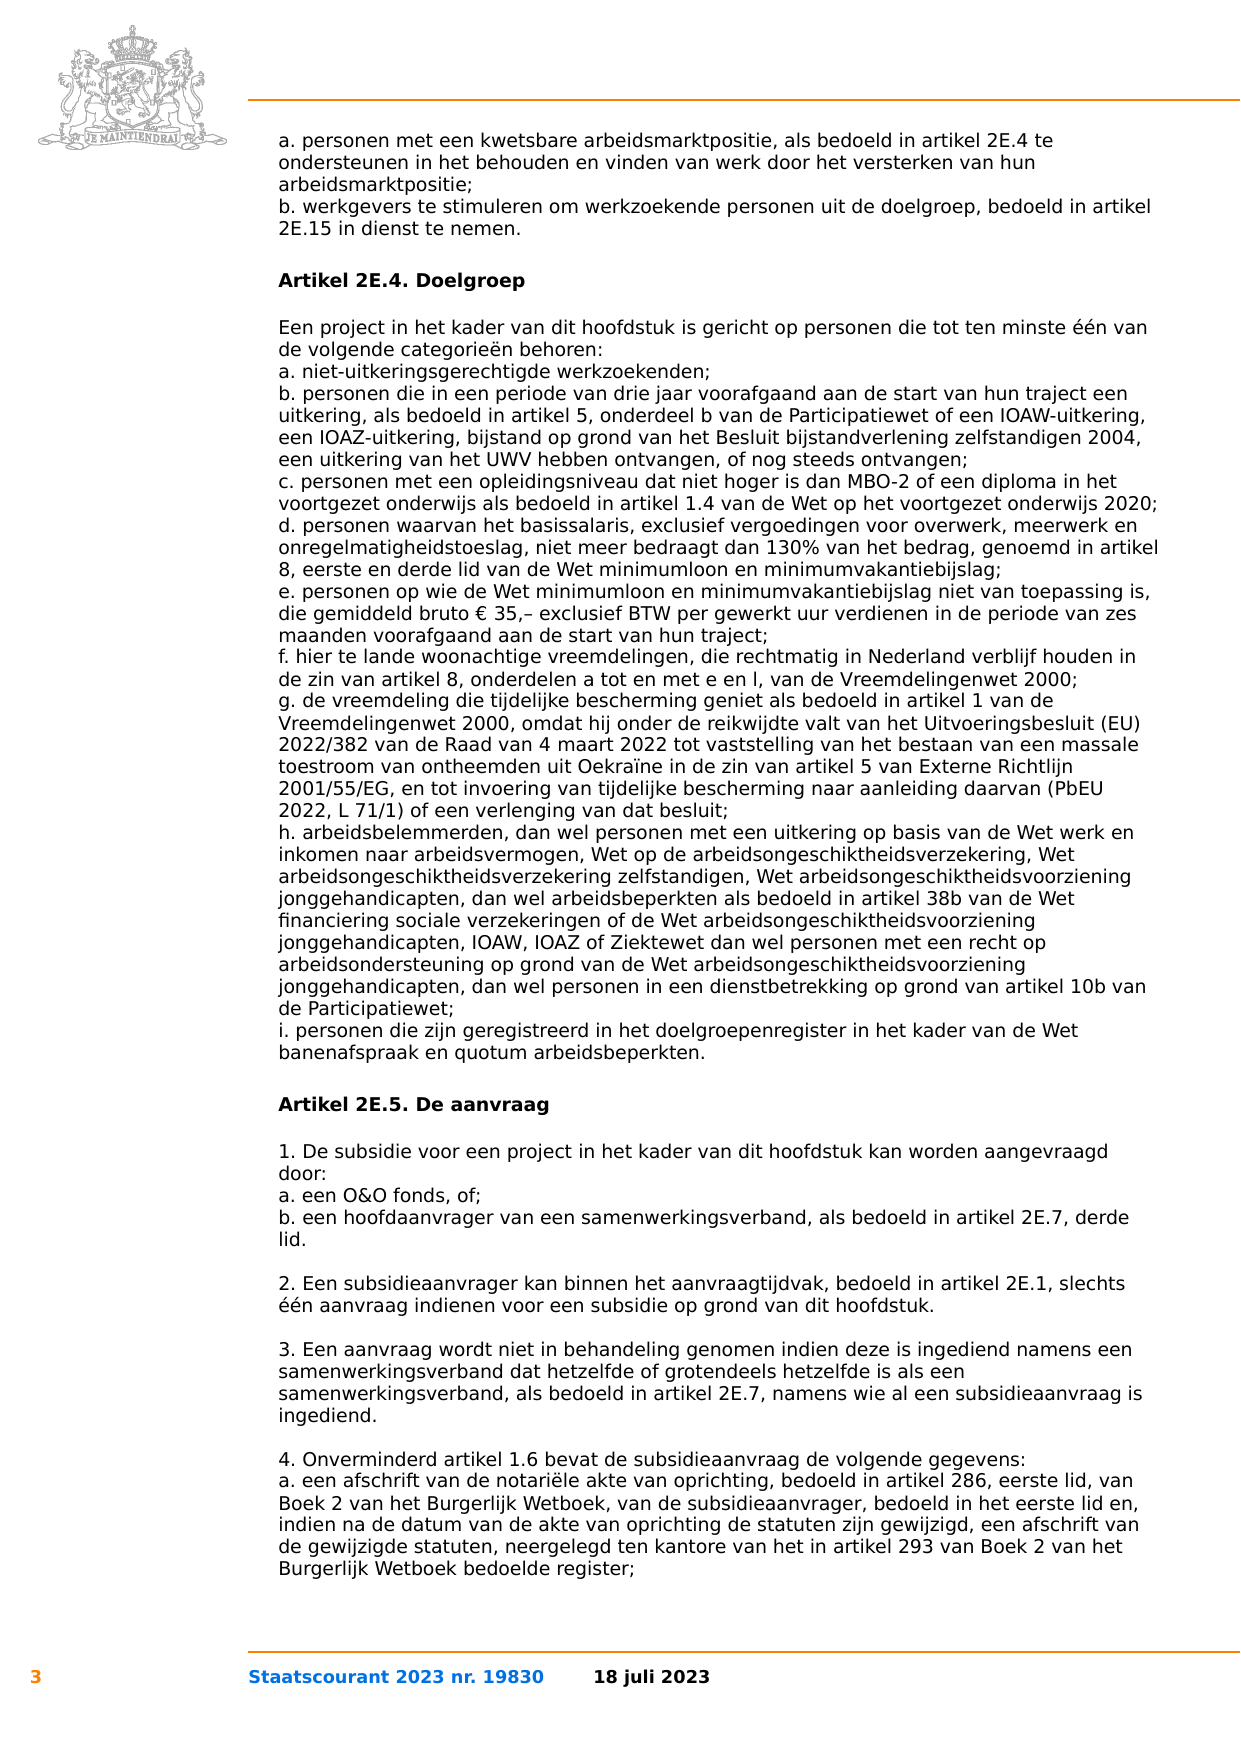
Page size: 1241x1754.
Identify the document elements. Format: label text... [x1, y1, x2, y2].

text 1. De subsidie voor een project in het kader van dit hoofdstuk kan worden aangevraagd door: [278, 1141, 1163, 1185]
text d. personen waarvan het basissalaris, exclusief vergoedingen voor overwerk, meerwerk en onregelmatigheidstoeslag, niet meer bedraagt dan 130% van het bedrag, genoemd in artikel 8, eerste en derde lid van de Wet minimumloon en minimumvakantiebijslag; [278, 514, 1163, 581]
subtitle Artikel 2E.5. De aanvraag [278, 1094, 1163, 1116]
text b. een hoofdaanvrager van een samenwerkingsverband, als bedoeld in artikel 2E.7, derde lid. [278, 1207, 1163, 1251]
text 4. Onverminderd artikel 1.6 bevat de subsidieaanvraag de volgende gegevens: [278, 1448, 1163, 1470]
text i. personen die zijn geregistreerd in het doelgroepenregister in het kader van de Wet banenafspraak en quotum arbeidsbeperkten. [278, 1020, 1163, 1064]
text b. werkgevers te stimuleren om werkzoekende personen uit de doelgroep, bedoeld in artikel 2E.15 in dienst te nemen. [278, 196, 1163, 240]
text h. arbeidsbelemmerden, dan wel personen met een uitkering op basis van de Wet werk en inkomen naar arbeidsvermogen, Wet op de arbeidsongeschiktheidsverzekering, Wet arbeidsongeschiktheidsverzekering zelfstandigen, Wet arbeidsongeschiktheidsvoorziening jonggehandicapten, dan wel arbeidsbeperkten als bedoeld in artikel 38b van de Wet financiering sociale verzekeringen of de Wet arbeidsongeschiktheidsvoorziening jonggehandicapten, IOAW, IOAZ of Ziektewet dan wel personen met een recht op arbeidsondersteuning op grond van de Wet arbeidsongeschiktheidsvoorziening jonggehandicapten, dan wel personen in een dienstbetrekking op grond van artikel 10b van de Participatiewet; [278, 822, 1163, 1020]
text Een project in het kader van dit hoofdstuk is gericht op personen die tot ten minste één van de volgende categorieën behoren: [278, 317, 1163, 361]
text f. hier te lande woonachtige vreemdelingen, die rechtmatig in Nederland verblijf houden in de zin van artikel 8, onderdelen a tot en met e en l, van de Vreemdelingenwet 2000; [278, 646, 1163, 690]
text a. een O&O fonds, of; [278, 1185, 1163, 1207]
text 2. Een subsidieaanvrager kan binnen het aanvraagtijdvak, bedoeld in artikel 2E.1, slechts één aanvraag indienen voor een subsidie op grond van dit hoofdstuk. [278, 1273, 1163, 1317]
text c. personen met een opleidingsniveau dat niet hoger is dan MBO-2 of een diploma in het voortgezet onderwijs als bedoeld in artikel 1.4 van de Wet op het voortgezet onderwijs 2020; [278, 471, 1163, 514]
text e. personen op wie de Wet minimumloon en minimumvakantiebijslag niet van toepassing is, die gemiddeld bruto € 35,– exclusief BTW per gewerkt uur verdienen in de periode van zes maanden voorafgaand aan de start van hun traject; [278, 581, 1163, 646]
text a. personen met een kwetsbare arbeidsmarktpositie, als bedoeld in artikel 2E.4 te ondersteunen in het behouden en vinden van werk door het versterken van hun arbeidsmarktpositie; [278, 130, 1163, 196]
text b. personen die in een periode van drie jaar voorafgaand aan de start van hun traject een uitkering, als bedoeld in artikel 5, onderdeel b van de Participatiewet of een IOAW-uitkering, een IOAZ-uitkering, bijstand op grond van het Besluit bijstandverlening zelfstandigen 2004, een uitkering van het UWV hebben ontvangen, of nog steeds ontvangen; [278, 383, 1163, 471]
text g. de vreemdeling die tijdelijke bescherming geniet als bedoeld in artikel 1 van de Vreemdelingenwet 2000, omdat hij onder de reikwijdte valt van het Uitvoeringsbesluit (EU) 2022/382 van de Raad van 4 maart 2022 tot vaststelling van het bestaan van een massale toestroom van ontheemden uit Oekraïne in de zin van artikel 5 van Externe Richtlijn 2001/55/EG, en tot invoering van tijdelijke bescherming naar aanleiding daarvan (PbEU 2022, L 71/1) of een verlenging van dat besluit; [278, 690, 1163, 822]
picture [38, 25, 227, 150]
text a. een afschrift van de notariële akte van oprichting, bedoeld in artikel 286, eerste lid, van Boek 2 van het Burgerlijk Wetboek, van de subsidieaanvrager, bedoeld in het eerste lid en, indien na de datum van de akte van oprichting de statuten zijn gewijzigd, een afschrift van de gewijzigde statuten, neergelegd ten kantore van het in artikel 293 van Boek 2 van het Burgerlijk Wetboek bedoelde register; [278, 1470, 1163, 1580]
subtitle Artikel 2E.4. Doelgroep [278, 270, 1163, 292]
text a. niet-uitkeringsgerechtigde werkzoekenden; [278, 361, 1163, 383]
text 3. Een aanvraag wordt niet in behandeling genomen indien deze is ingediend namens een samenwerkingsverband dat hetzelfde of grotendeels hetzelfde is als een samenwerkingsverband, als bedoeld in artikel 2E.7, namens wie al een subsidieaanvraag is ingediend. [278, 1339, 1163, 1427]
